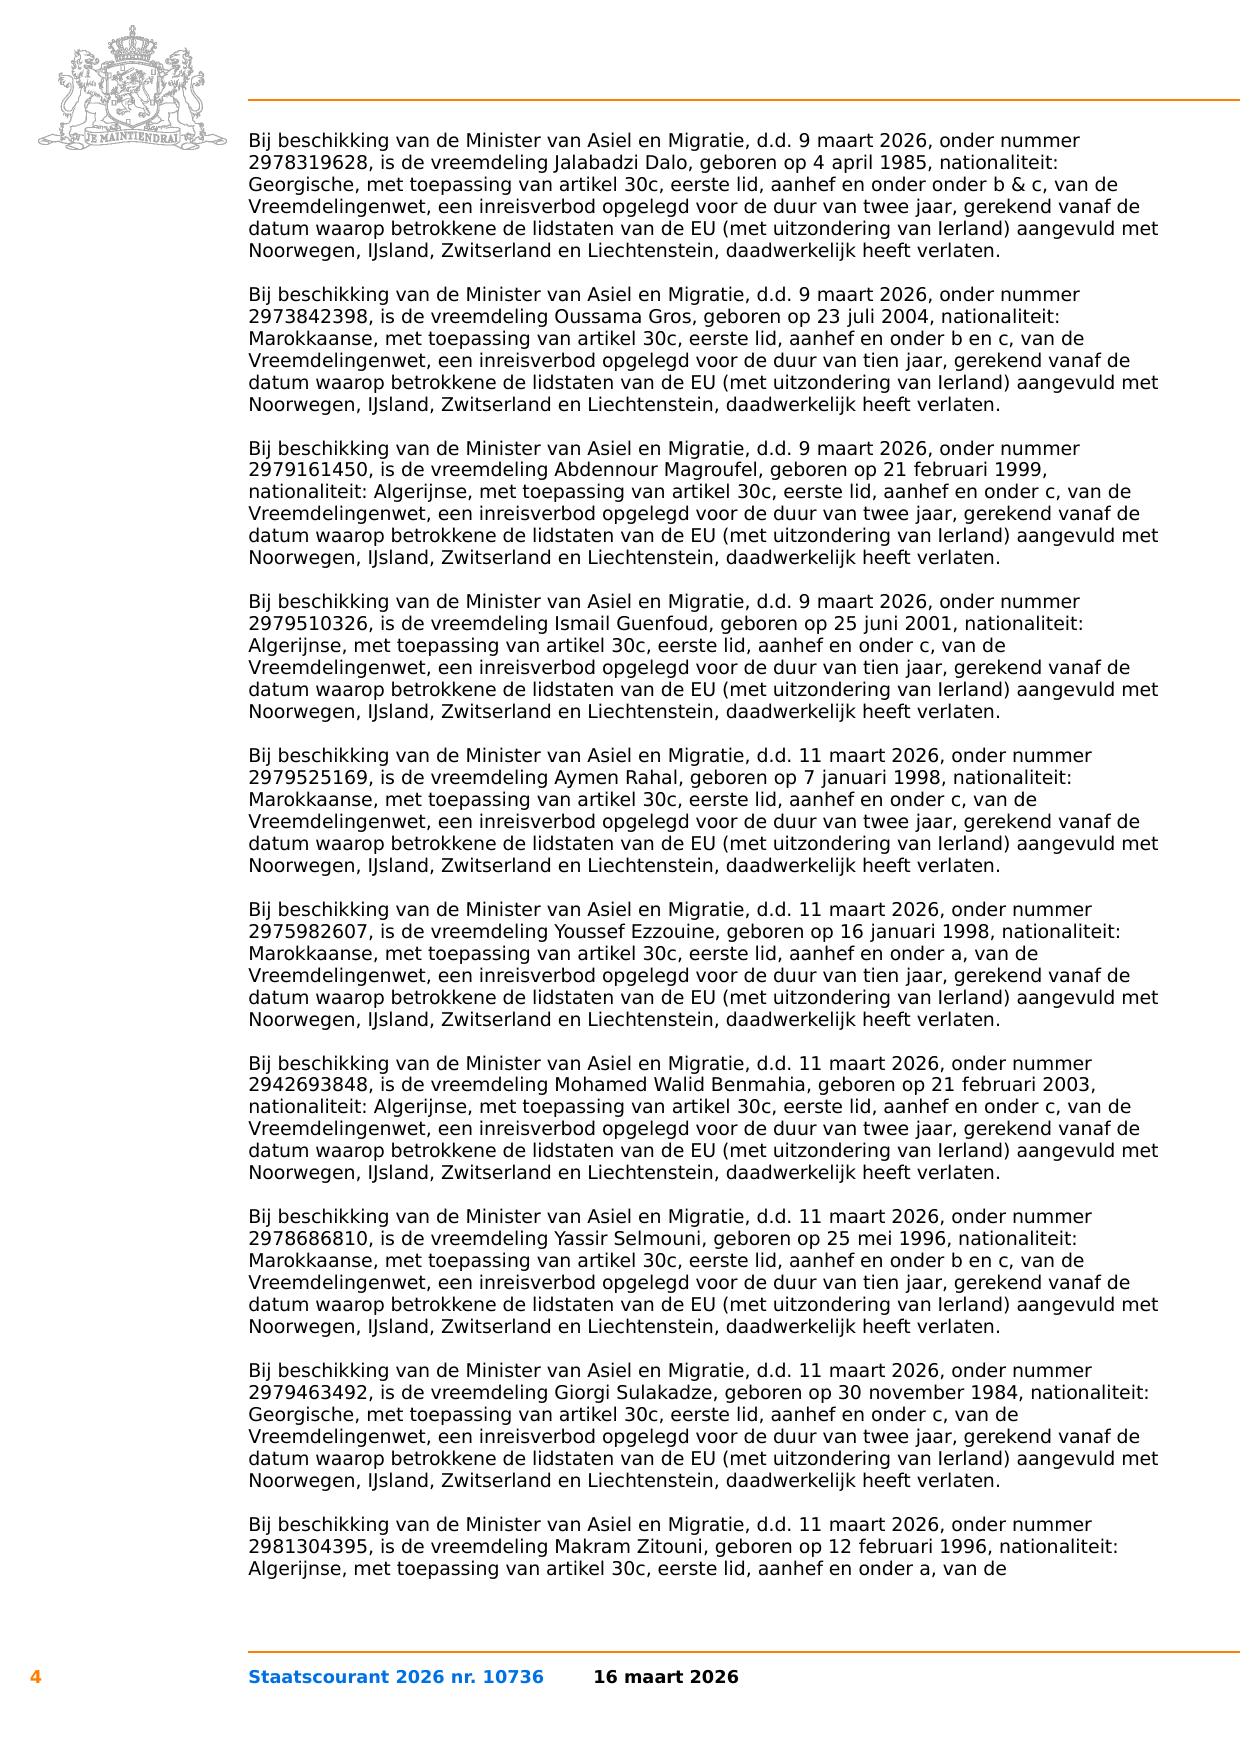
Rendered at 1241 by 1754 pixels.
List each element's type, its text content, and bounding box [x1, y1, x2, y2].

text Bij beschikking van de Minister van Asiel en Migratie, d.d. 11 maart 2026, onder nummer 2978686810, is de vreemdeling Yassir Selmouni, geboren op 25 mei 1996, nationaliteit: Marokkaanse, met toepassing van artikel 30c, eerste lid, aanhef en onder b en c, van de Vreemdelingenwet, een inreisverbod opgelegd voor de duur van tien jaar, gerekend vanaf de datum waarop betrokkene de lidstaten van de EU (met uitzondering van Ierland) aangevuld met Noorwegen, IJsland, Zwitserland en Liechtenstein, daadwerkelijk heeft verlaten. [248, 1206, 1163, 1338]
text Bij beschikking van de Minister van Asiel en Migratie, d.d. 11 maart 2026, onder nummer 2942693848, is de vreemdeling Mohamed Walid Benmahia, geboren op 21 februari 2003, nationaliteit: Algerijnse, met toepassing van artikel 30c, eerste lid, aanhef en onder c, van de Vreemdelingenwet, een inreisverbod opgelegd voor de duur van twee jaar, gerekend vanaf de datum waarop betrokkene de lidstaten van de EU (met uitzondering van Ierland) aangevuld met Noorwegen, IJsland, Zwitserland en Liechtenstein, daadwerkelijk heeft verlaten. [248, 1052, 1163, 1184]
text Bij beschikking van de Minister van Asiel en Migratie, d.d. 9 maart 2026, onder nummer 2979161450, is de vreemdeling Abdennour Magroufel, geboren op 21 februari 1999, nationaliteit: Algerijnse, met toepassing van artikel 30c, eerste lid, aanhef en onder c, van de Vreemdelingenwet, een inreisverbod opgelegd voor de duur van twee jaar, gerekend vanaf de datum waarop betrokkene de lidstaten van de EU (met uitzondering van Ierland) aangevuld met Noorwegen, IJsland, Zwitserland en Liechtenstein, daadwerkelijk heeft verlaten. [248, 437, 1163, 569]
text Bij beschikking van de Minister van Asiel en Migratie, d.d. 11 maart 2026, onder nummer 2981304395, is de vreemdeling Makram Zitouni, geboren op 12 februari 1996, nationaliteit: Algerijnse, met toepassing van artikel 30c, eerste lid, aanhef en onder a, van de [248, 1514, 1163, 1579]
text Bij beschikking van de Minister van Asiel en Migratie, d.d. 9 maart 2026, onder nummer 2979510326, is de vreemdeling Ismail Guenfoud, geboren op 25 juni 2001, nationaliteit: Algerijnse, met toepassing van artikel 30c, eerste lid, aanhef en onder c, van de Vreemdelingenwet, een inreisverbod opgelegd voor de duur van tien jaar, gerekend vanaf de datum waarop betrokkene de lidstaten van de EU (met uitzondering van Ierland) aangevuld met Noorwegen, IJsland, Zwitserland en Liechtenstein, daadwerkelijk heeft verlaten. [248, 591, 1163, 723]
picture [38, 25, 227, 150]
text Bij beschikking van de Minister van Asiel en Migratie, d.d. 9 maart 2026, onder nummer 2978319628, is de vreemdeling Jalabadzi Dalo, geboren op 4 april 1985, nationaliteit: Georgische, met toepassing van artikel 30c, eerste lid, aanhef en onder onder b & c, van de Vreemdelingenwet, een inreisverbod opgelegd voor de duur van twee jaar, gerekend vanaf de datum waarop betrokkene de lidstaten van de EU (met uitzondering van Ierland) aangevuld met Noorwegen, IJsland, Zwitserland en Liechtenstein, daadwerkelijk heeft verlaten. [248, 130, 1163, 262]
text Bij beschikking van de Minister van Asiel en Migratie, d.d. 11 maart 2026, onder nummer 2979463492, is de vreemdeling Giorgi Sulakadze, geboren op 30 november 1984, nationaliteit: Georgische, met toepassing van artikel 30c, eerste lid, aanhef en onder c, van de Vreemdelingenwet, een inreisverbod opgelegd voor de duur van twee jaar, gerekend vanaf de datum waarop betrokkene de lidstaten van de EU (met uitzondering van Ierland) aangevuld met Noorwegen, IJsland, Zwitserland en Liechtenstein, daadwerkelijk heeft verlaten. [248, 1360, 1163, 1492]
text Bij beschikking van de Minister van Asiel en Migratie, d.d. 11 maart 2026, onder nummer 2979525169, is de vreemdeling Aymen Rahal, geboren op 7 januari 1998, nationaliteit: Marokkaanse, met toepassing van artikel 30c, eerste lid, aanhef en onder c, van de Vreemdelingenwet, een inreisverbod opgelegd voor de duur van twee jaar, gerekend vanaf de datum waarop betrokkene de lidstaten van de EU (met uitzondering van Ierland) aangevuld met Noorwegen, IJsland, Zwitserland en Liechtenstein, daadwerkelijk heeft verlaten. [248, 745, 1163, 877]
text Bij beschikking van de Minister van Asiel en Migratie, d.d. 11 maart 2026, onder nummer 2975982607, is de vreemdeling Youssef Ezzouine, geboren op 16 januari 1998, nationaliteit: Marokkaanse, met toepassing van artikel 30c, eerste lid, aanhef en onder a, van de Vreemdelingenwet, een inreisverbod opgelegd voor de duur van tien jaar, gerekend vanaf de datum waarop betrokkene de lidstaten van de EU (met uitzondering van Ierland) aangevuld met Noorwegen, IJsland, Zwitserland en Liechtenstein, daadwerkelijk heeft verlaten. [248, 899, 1163, 1031]
text Bij beschikking van de Minister van Asiel en Migratie, d.d. 9 maart 2026, onder nummer 2973842398, is de vreemdeling Oussama Gros, geboren op 23 juli 2004, nationaliteit: Marokkaanse, met toepassing van artikel 30c, eerste lid, aanhef en onder b en c, van de Vreemdelingenwet, een inreisverbod opgelegd voor de duur van tien jaar, gerekend vanaf de datum waarop betrokkene de lidstaten van de EU (met uitzondering van Ierland) aangevuld met Noorwegen, IJsland, Zwitserland en Liechtenstein, daadwerkelijk heeft verlaten. [248, 284, 1163, 416]
